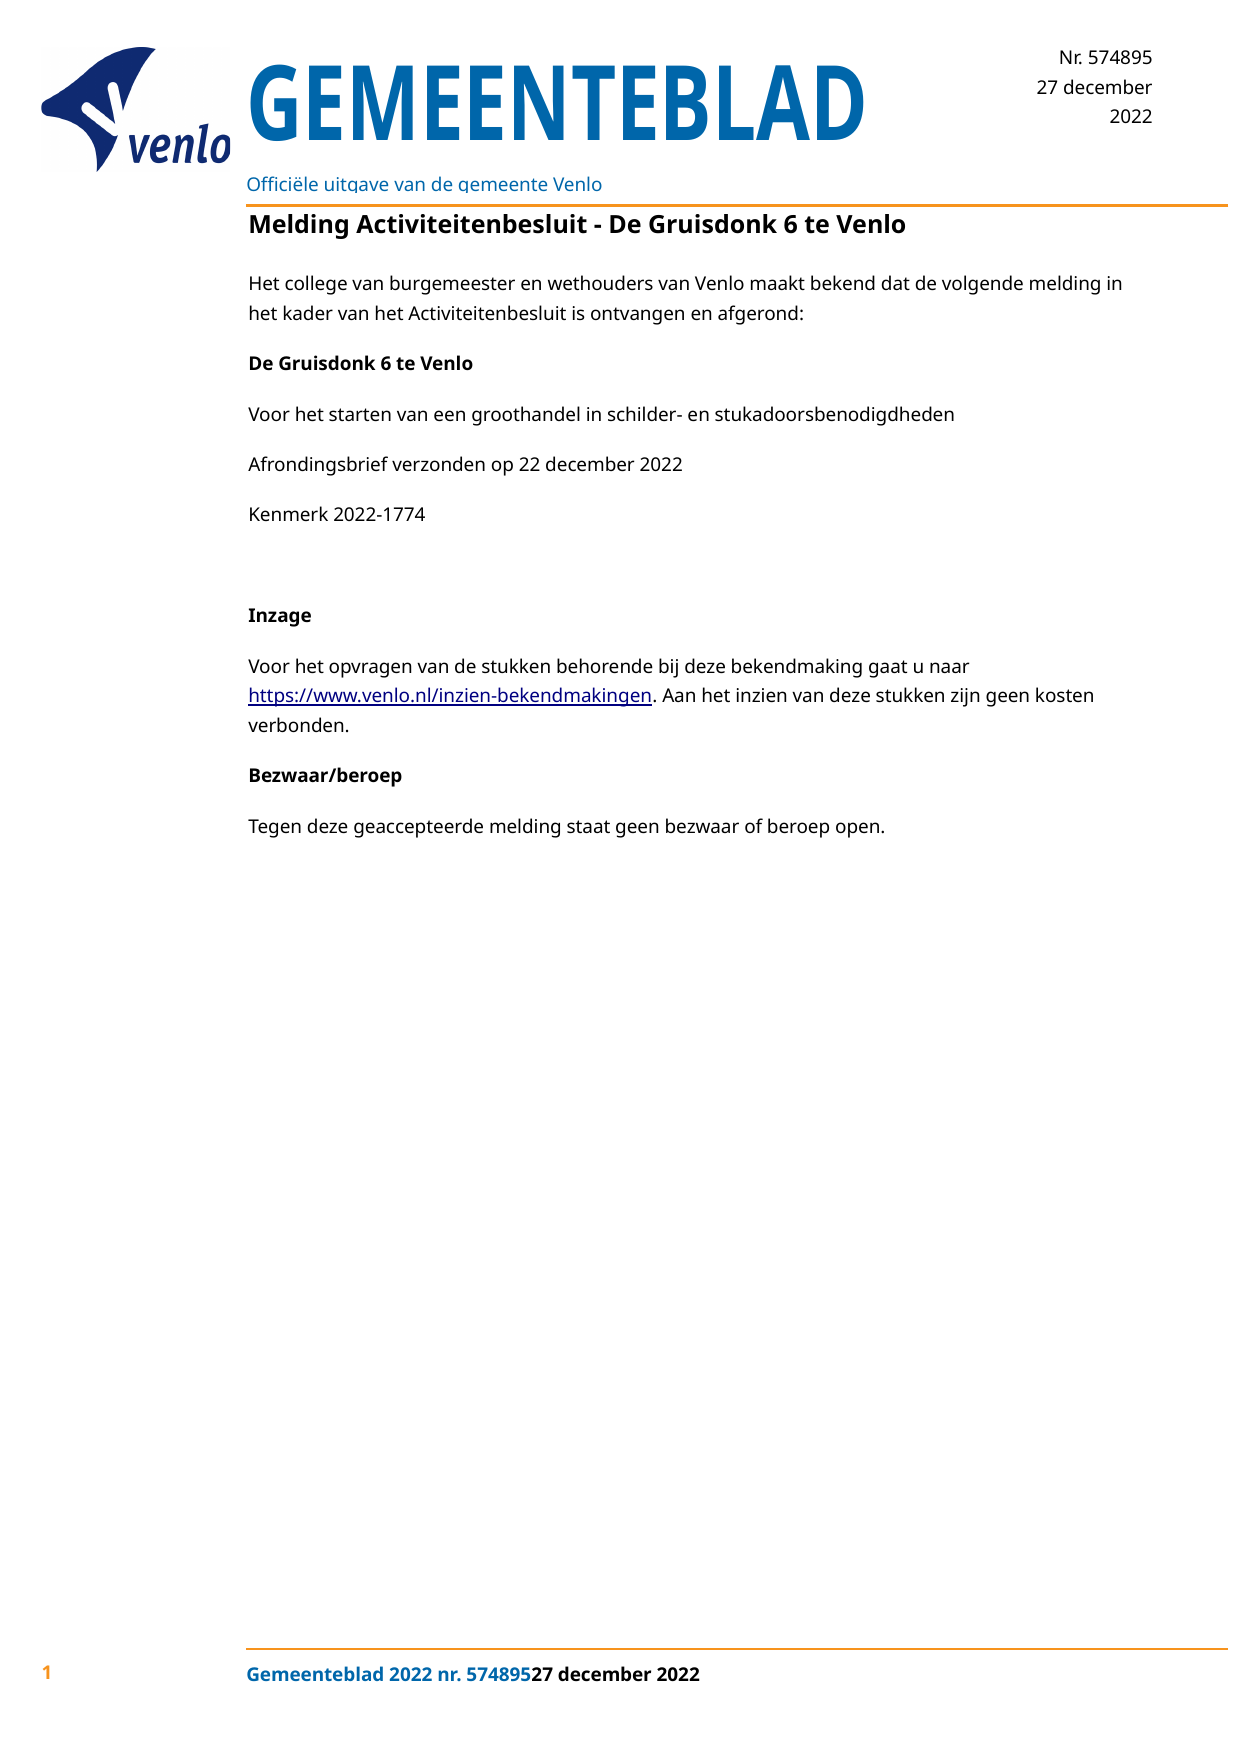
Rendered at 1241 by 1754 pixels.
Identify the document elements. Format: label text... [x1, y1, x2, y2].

picture [41, 47, 231, 172]
text Tegen deze geaccepteerde melding staat geen bezwaar of beroep open. [248, 813, 1152, 838]
text Voor het starten van een groothandel in schilder- en stukadoorsbenodigdheden [248, 401, 1152, 426]
text Bezwaar/beroep [248, 762, 1152, 788]
text De Gruisdonk 6 te Venlo [248, 350, 1152, 376]
text Het college van burgemeester en wethouders van Venlo maakt bekend dat de volgende melding in het kader van het Activiteitenbesluit is ontvangen en afgerond: [248, 270, 1152, 326]
text Inzage [248, 602, 1152, 628]
text Kenmerk 2022-1774 [248, 502, 1152, 527]
text Melding Activiteitenbesluit - De Gruisdonk 6 te Venlo [248, 207, 1152, 241]
text Voor het opvragen van de stukken behorende bij deze bekendmaking gaat u naar https://www.venlo.nl/inzien-bekendmakingen. Aan het inzien van deze stukken zijn geen kosten verbonden. [248, 653, 1152, 738]
text Afrondingsbrief verzonden op 22 december 2022 [248, 451, 1152, 477]
